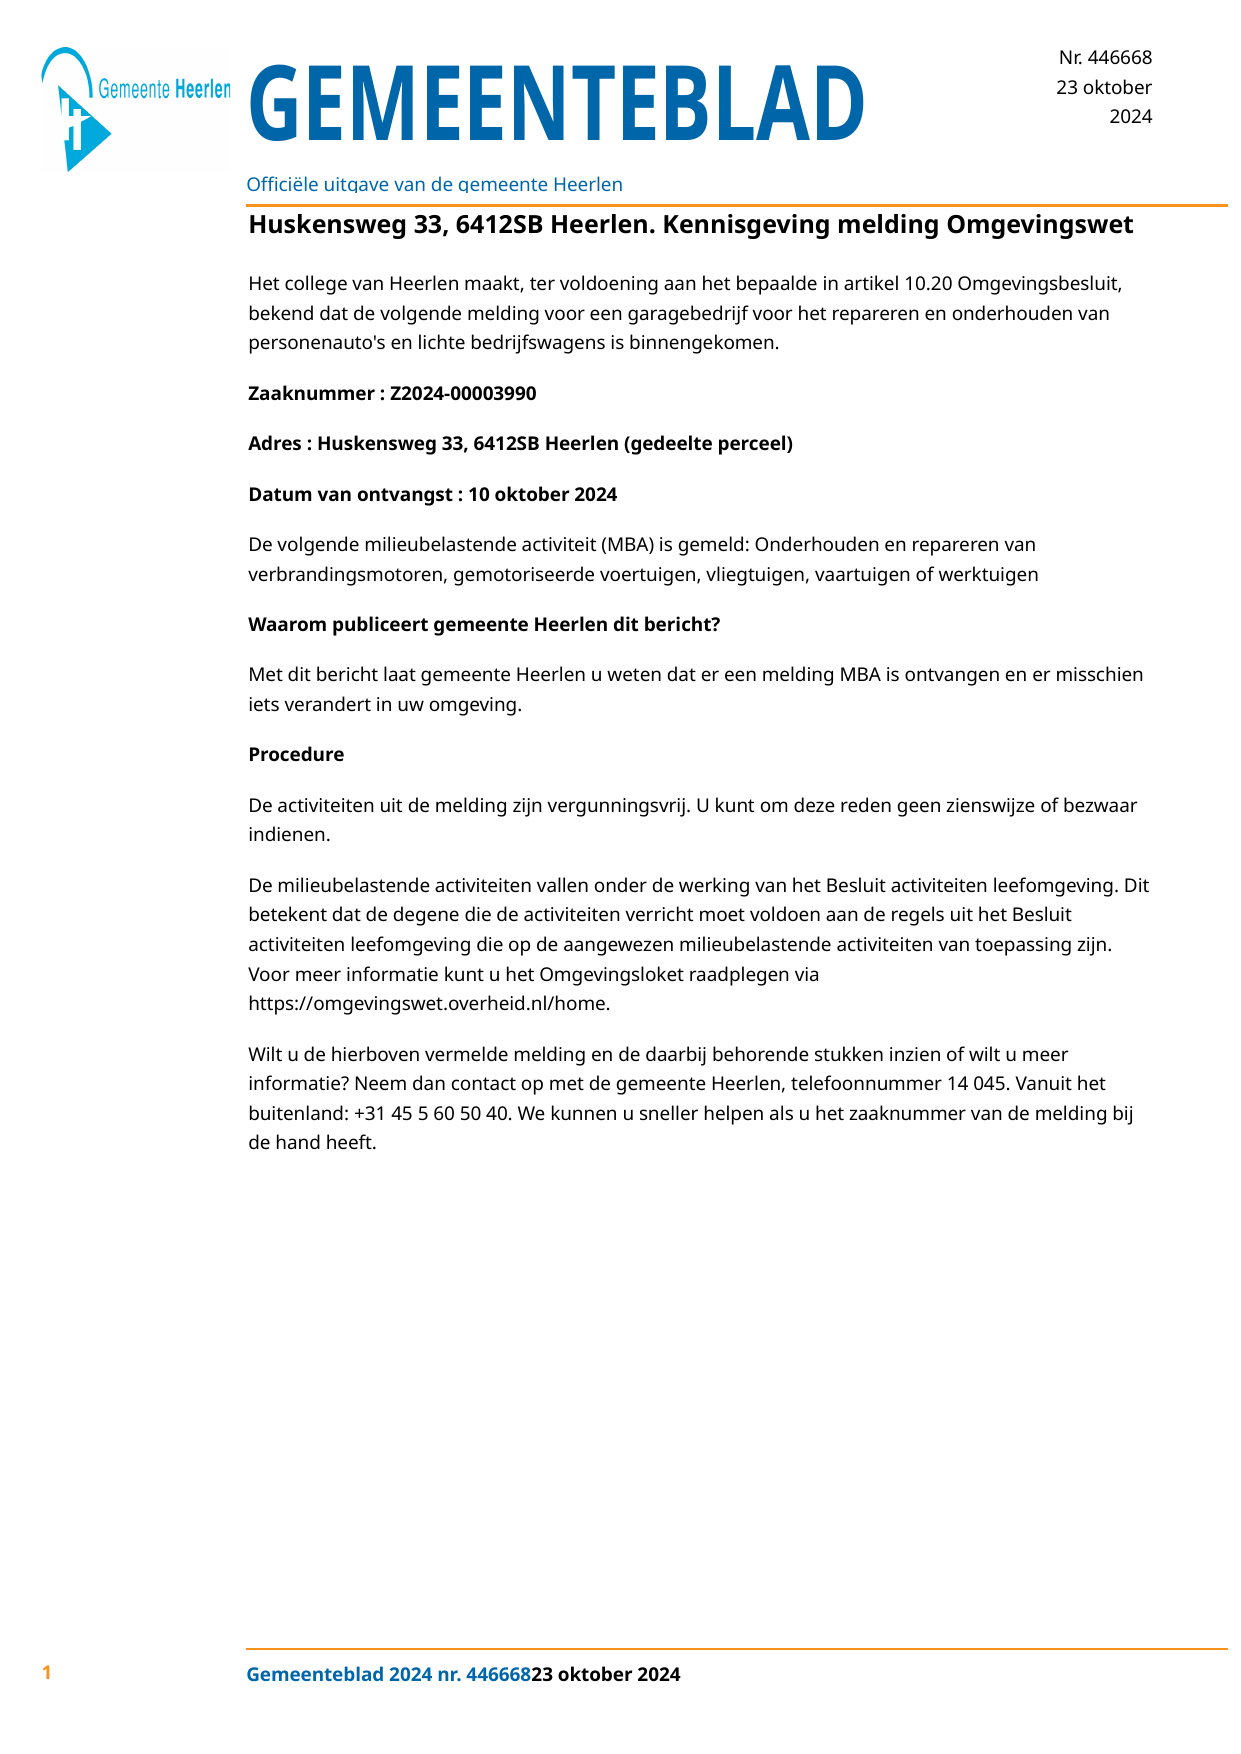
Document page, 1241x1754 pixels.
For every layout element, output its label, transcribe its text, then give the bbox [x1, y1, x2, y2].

text Adres : Huskensweg 33, 6412SB Heerlen (gedeelte perceel) [248, 430, 1152, 456]
text Met dit bericht laat gemeente Heerlen u weten dat er een melding MBA is ontvangen en er misschien iets verandert in uw omgeving. [248, 662, 1152, 717]
picture [41, 47, 231, 172]
text De activiteiten uit de melding zijn vergunningsvrij. U kunt om deze reden geen zienswijze of bezwaar indienen. [248, 792, 1152, 847]
text Huskensweg 33, 6412SB Heerlen. Kennisgeving melding Omgevingswet [248, 207, 1152, 241]
text De milieubelastende activiteiten vallen onder de werking van het Besluit activiteiten leefomgeving. Dit betekent dat de degene die de activiteiten verricht moet voldoen aan de regels uit het Besluit activiteiten leefomgeving die op de aangewezen milieubelastende activiteiten van toepassing zijn. Voor meer informatie kunt u het Omgevingsloket raadplegen via https://omgevingswet.overheid.nl/home. [248, 872, 1152, 1016]
text Datum van ontvangst : 10 oktober 2024 [248, 481, 1152, 506]
text Wilt u de hierboven vermelde melding en de daarbij behorende stukken inzien of wilt u meer informatie? Neem dan contact op met de gemeente Heerlen, telefoonnummer 14 045. Vanuit het buitenland: +31 45 5 60 50 40. We kunnen u sneller helpen als u het zaaknummer van de melding bij de hand heeft. [248, 1041, 1152, 1155]
text Het college van Heerlen maakt, ter voldoening aan het bepaalde in artikel 10.20 Omgevingsbesluit, bekend dat de volgende melding voor een garagebedrijf voor het repareren en onderhouden van personenauto's en lichte bedrijfswagens is binnengekomen. [248, 270, 1152, 355]
text De volgende milieubelastende activiteit (MBA) is gemeld: Onderhouden en repareren van verbrandingsmotoren, gemotoriseerde voertuigen, vliegtuigen, vaartuigen of werktuigen [248, 531, 1152, 586]
text Waarom publiceert gemeente Heerlen dit bericht? [248, 611, 1152, 637]
text Zaaknummer : Z2024-00003990 [248, 380, 1152, 406]
picture [41, 47, 59, 70]
text Procedure [248, 742, 1152, 767]
